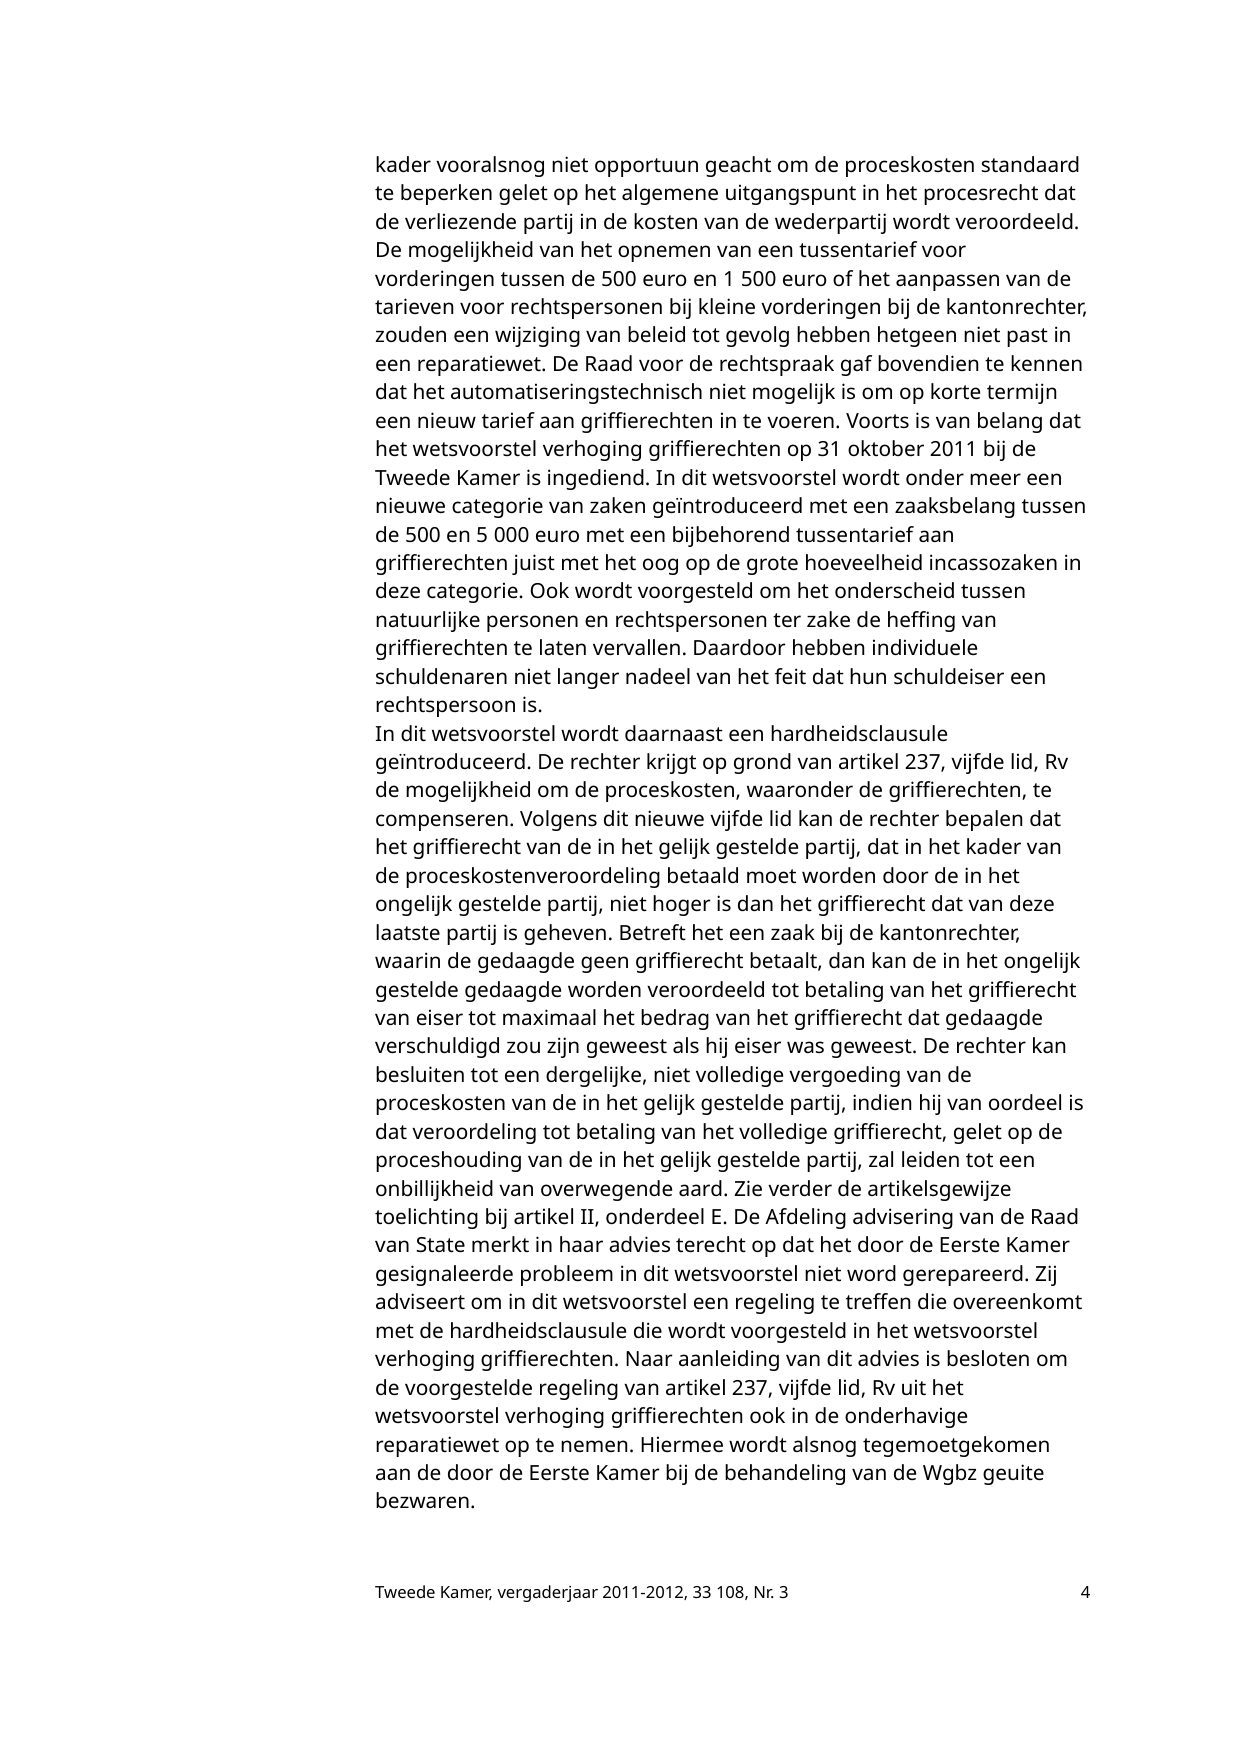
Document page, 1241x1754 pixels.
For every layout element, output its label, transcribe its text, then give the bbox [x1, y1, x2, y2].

text kader vooralsnog niet opportuun geacht om de proceskosten standaard te beperken gelet op het algemene uitgangspunt in het procesrecht dat de verliezende partij in de kosten van de wederpartij wordt veroordeeld. De mogelijkheid van het opnemen van een tussentarief voor vorderingen tussen de 500 euro en 1 500 euro of het aanpassen van de tarieven voor rechtspersonen bij kleine vorderingen bij de kantonrechter, zouden een wijziging van beleid tot gevolg hebben hetgeen niet past in een reparatiewet. De Raad voor de rechtspraak gaf bovendien te kennen dat het automatiseringstechnisch niet mogelijk is om op korte termijn een nieuw tarief aan griffierechten in te voeren. Voorts is van belang dat het wetsvoorstel verhoging griffierechten op 31 oktober 2011 bij de Tweede Kamer is ingediend. In dit wetsvoorstel wordt onder meer een nieuwe categorie van zaken geïntroduceerd met een zaaksbelang tussen de 500 en 5 000 euro met een bijbehorend tussentarief aan griffierechten juist met het oog op de grote hoeveelheid incassozaken in deze categorie. Ook wordt voorgesteld om het onderscheid tussen natuurlijke personen en rechtspersonen ter zake de heffing van griffierechten te laten vervallen. Daardoor hebben individuele schuldenaren niet langer nadeel van het feit dat hun schuldeiser een rechtspersoon is. [375, 150, 1090, 719]
text In dit wetsvoorstel wordt daarnaast een hardheidsclausule geïntroduceerd. De rechter krijgt op grond van artikel 237, vijfde lid, Rv de mogelijkheid om de proceskosten, waaronder de griffierechten, te compenseren. Volgens dit nieuwe vijfde lid kan de rechter bepalen dat het griffierecht van de in het gelijk gestelde partij, dat in het kader van de proceskostenveroordeling betaald moet worden door de in het ongelijk gestelde partij, niet hoger is dan het griffierecht dat van deze laatste partij is geheven. Betreft het een zaak bij de kantonrechter, waarin de gedaagde geen griffierecht betaalt, dan kan de in het ongelijk gestelde gedaagde worden veroordeeld tot betaling van het griffierecht van eiser tot maximaal het bedrag van het griffierecht dat gedaagde verschuldigd zou zijn geweest als hij eiser was geweest. De rechter kan besluiten tot een dergelijke, niet volledige vergoeding van de proceskosten van de in het gelijk gestelde partij, indien hij van oordeel is dat veroordeling tot betaling van het volledige griffierecht, gelet op de proceshouding van de in het gelijk gestelde partij, zal leiden tot een onbillijkheid van overwegende aard. Zie verder de artikelsgewijze toelichting bij artikel II, onderdeel E. De Afdeling advisering van de Raad van State merkt in haar advies terecht op dat het door de Eerste Kamer gesignaleerde probleem in dit wetsvoorstel niet word gerepareerd. Zij adviseert om in dit wetsvoorstel een regeling te treffen die overeenkomt met de hardheidsclausule die wordt voorgesteld in het wetsvoorstel verhoging griffierechten. Naar aanleiding van dit advies is besloten om de voorgestelde regeling van artikel 237, vijfde lid, Rv uit het wetsvoorstel verhoging griffierechten ook in de onderhavige reparatiewet op te nemen. Hiermee wordt alsnog tegemoetgekomen aan de door de Eerste Kamer bij de behandeling van de Wgbz geuite bezwaren. [375, 719, 1090, 1515]
